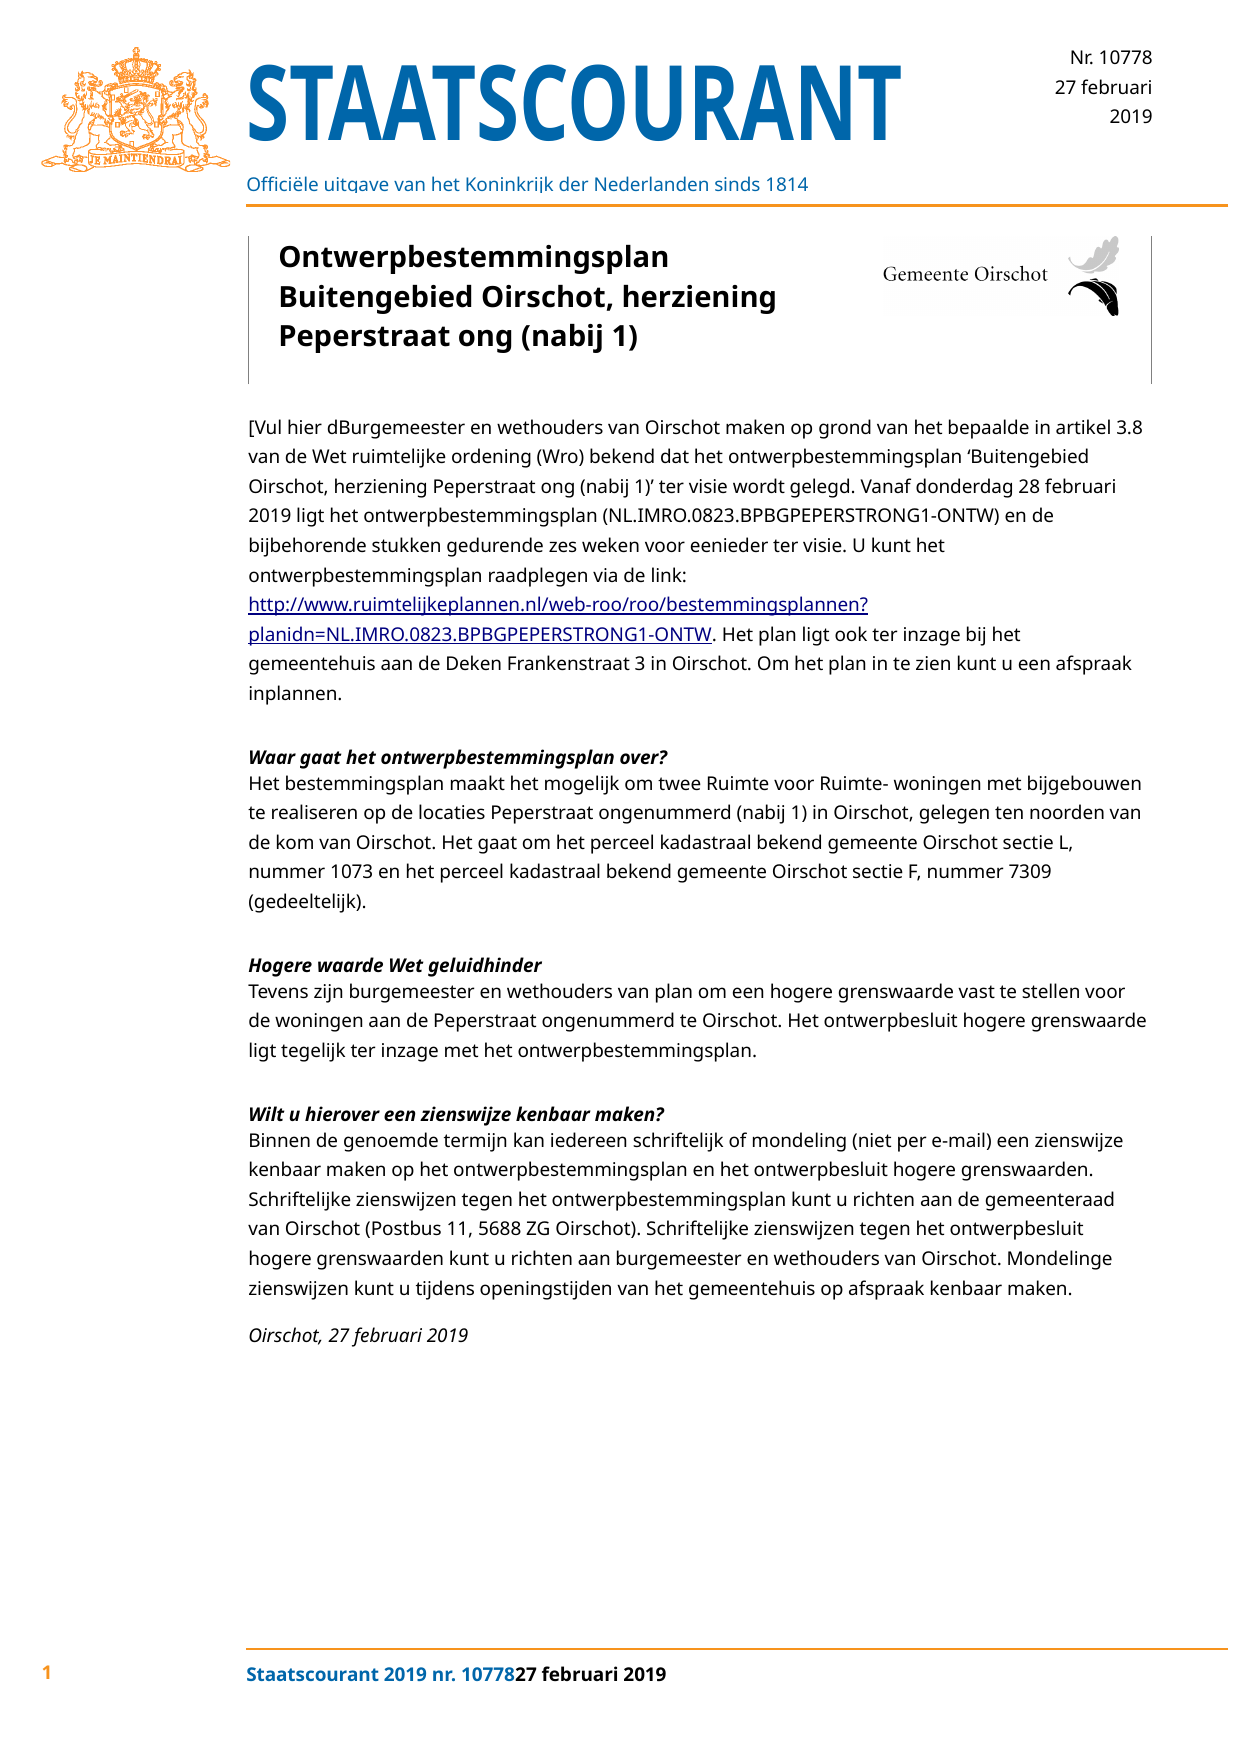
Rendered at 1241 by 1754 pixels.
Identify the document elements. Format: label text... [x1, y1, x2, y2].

table_header [850, 236, 1151, 384]
text Tevens zijn burgemeester en wethouders van plan om een hogere grenswaarde vast te stellen voor de woningen aan de Peperstraat ongenummerd te Oirschot. Het ontwerpbesluit hogere grenswaarde ligt tegelijk ter inzage met het ontwerpbestemmingsplan. [248, 978, 1152, 1063]
text Het bestemmingsplan maakt het mogelijk om twee Ruimte voor Ruimte- woningen met bijgebouwen te realiseren op de locaties Peperstraat ongenummerd (nabij 1) in Oirschot, gelegen ten noorden van de kom van Oirschot. Het gaat om het perceel kadastraal bekend gemeente Oirschot sectie L, nummer 1073 en het perceel kadastraal bekend gemeente Oirschot sectie F, nummer 7309 (gedeeltelijk). [248, 770, 1152, 914]
text Hogere waarde Wet geluidhinder [248, 952, 1152, 978]
table_header Ontwerpbestemmingsplan Buitengebied Oirschot, herziening Peperstraat ong (nabij 1) [249, 236, 850, 384]
text [Vul hier dBurgemeester en wethouders van Oirschot maken op grond van het bepaalde in artikel 3.8 van de Wet ruimtelijke ordening (Wro) bekend dat het ontwerpbestemmingsplan ‘Buitengebied Oirschot, herziening Peperstraat ong (nabij 1)’ ter visie wordt gelegd. Vanaf donderdag 28 februari 2019 ligt het ontwerpbestemmingsplan (NL.IMRO.0823.BPBGPEPERSTRONG1-ONTW) en de bijbehorende stukken gedurende zes weken voor eenieder ter visie. U kunt het ontwerpbestemmingsplan raadplegen via de link: http://www.ruimtelijkeplannen.nl/web-roo/roo/bestemmingsplannen?planidn=NL.IMRO.0823.BPBGPEPERSTRONG1-ONTW. Het plan ligt ook ter inzage bij het gemeentehuis aan de Deken Frankenstraat 3 in Oirschot. Om het plan in te zien kunt u een afspraak inplannen. [248, 414, 1152, 706]
picture [882, 236, 1119, 316]
text Oirschot, 27 februari 2019 [248, 1322, 1152, 1348]
text Wilt u hierover een zienswijze kenbaar maken? [248, 1101, 1152, 1127]
picture [41, 47, 231, 172]
text Waar gaat het ontwerpbestemmingsplan over? [248, 744, 1152, 770]
text Binnen de genoemde termijn kan iedereen schriftelijk of mondeling (niet per e-mail) een zienswijze kenbaar maken op het ontwerpbestemmingsplan en het ontwerpbesluit hogere grenswaarden. Schriftelijke zienswijzen tegen het ontwerpbestemmingsplan kunt u richten aan de gemeenteraad van Oirschot (Postbus 11, 5688 ZG Oirschot). Schriftelijke zienswijzen tegen het ontwerpbesluit hogere grenswaarden kunt u richten aan burgemeester en wethouders van Oirschot. Mondelinge zienswijzen kunt u tijdens openingstijden van het gemeentehuis op afspraak kenbaar maken. [248, 1127, 1152, 1300]
